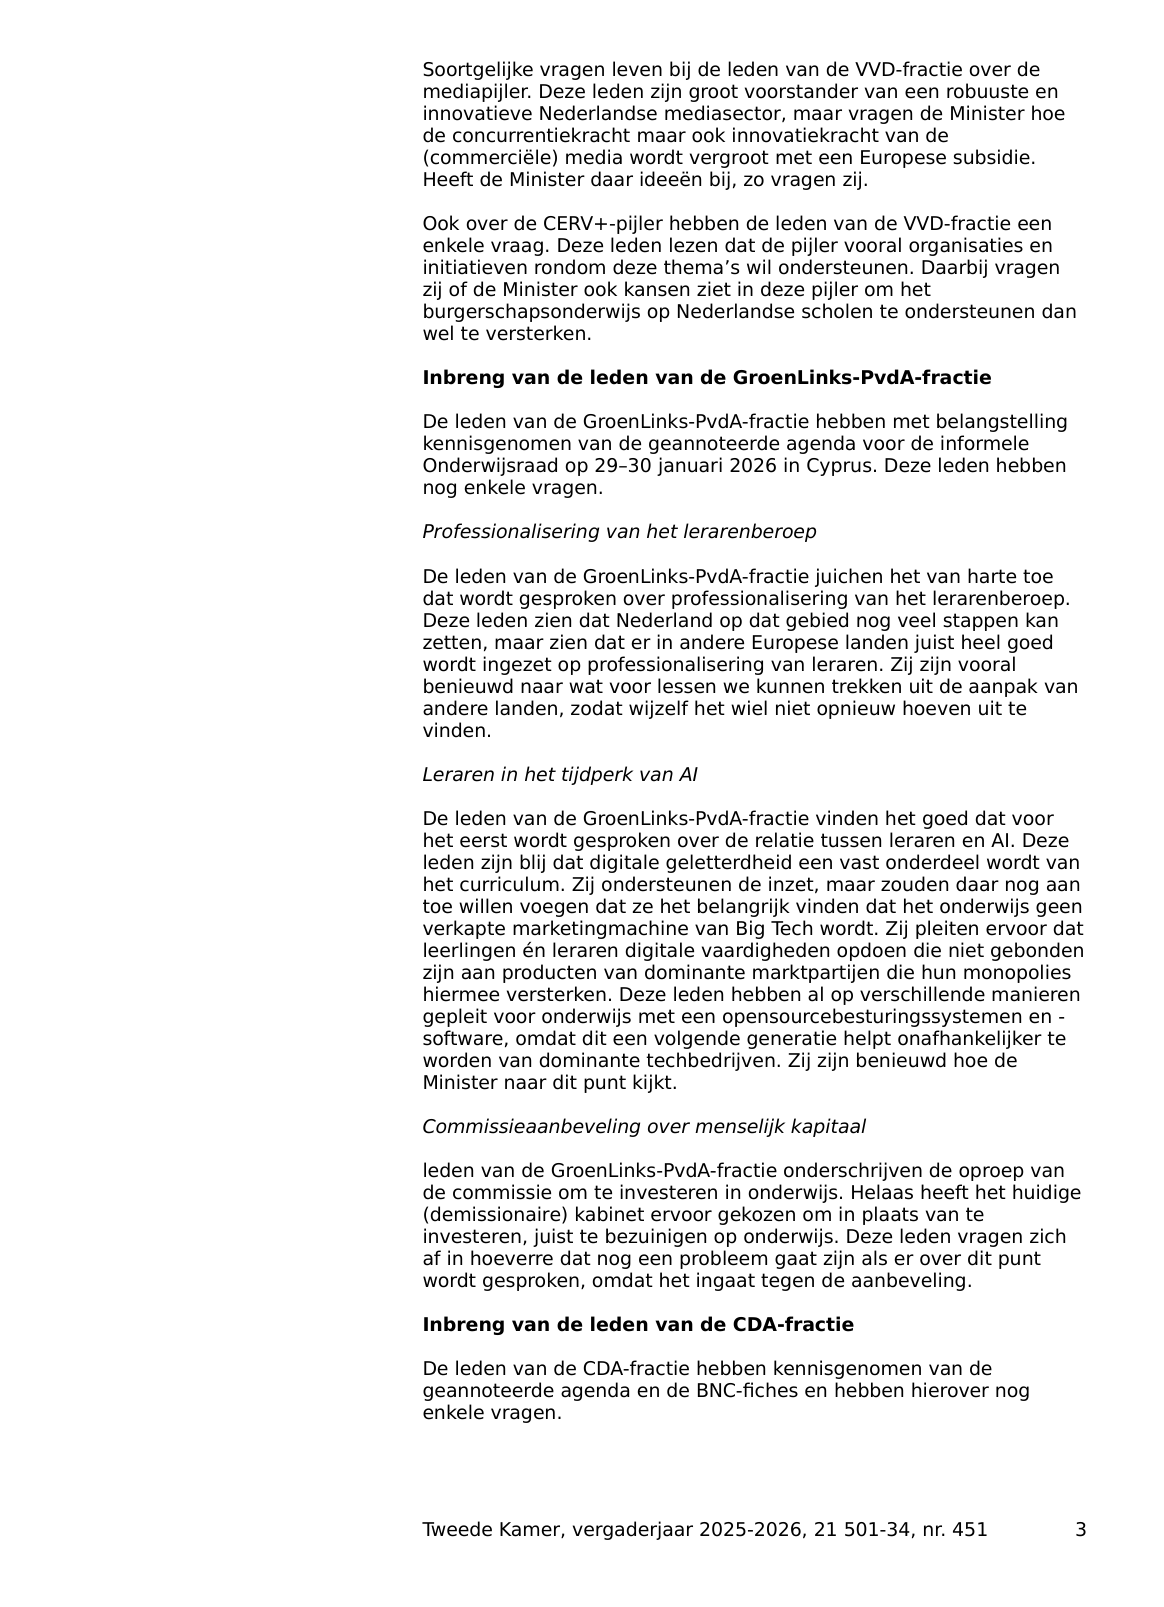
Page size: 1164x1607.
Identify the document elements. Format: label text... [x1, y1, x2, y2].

text De leden van de GroenLinks-PvdA-fractie vinden het goed dat voor het eerst wordt gesproken over de relatie tussen leraren en AI. Deze leden zijn blij dat digitale geletterdheid een vast onderdeel wordt van het curriculum. Zij ondersteunen de inzet, maar zouden daar nog aan toe willen voegen dat ze het belangrijk vinden dat het onderwijs geen verkapte marketingmachine van Big Tech wordt. Zij pleiten ervoor dat leerlingen én leraren digitale vaardigheden opdoen die niet gebonden zijn aan producten van dominante marktpartijen die hun monopolies hiermee versterken. Deze leden hebben al op verschillende manieren gepleit voor onderwijs met een opensourcebesturingssystemen en -software, omdat dit een volgende generatie helpt onafhankelijker te worden van dominante techbedrijven. Zij zijn benieuwd hoe de Minister naar dit punt kijkt. [422, 808, 1087, 1093]
text De leden van de GroenLinks-PvdA-fractie hebben met belangstelling kennisgenomen van de geannoteerde agenda voor de informele Onderwijsraad op 29–30 januari 2026 in Cyprus. Deze leden hebben nog enkele vragen. [422, 411, 1087, 499]
subtitle Professionalisering van het lerarenberoep [422, 521, 1087, 543]
subtitle Commissieaanbeveling over menselijk kapitaal [422, 1116, 1087, 1138]
text Soortgelijke vragen leven bij de leden van de VVD-fractie over de mediapijler. Deze leden zijn groot voorstander van een robuuste en innovatieve Nederlandse mediasector, maar vragen de Minister hoe de concurrentiekracht maar ook innovatiekracht van de (commerciële) media wordt vergroot met een Europese subsidie. Heeft de Minister daar ideeën bij, zo vragen zij. [422, 59, 1087, 191]
text Ook over de CERV+-pijler hebben de leden van de VVD-fractie een enkele vraag. Deze leden lezen dat de pijler vooral organisaties en initiatieven rondom deze thema’s wil ondersteunen. Daarbij vragen zij of de Minister ook kansen ziet in deze pijler om het burgerschapsonderwijs op Nederlandse scholen te ondersteunen dan wel te versterken. [422, 213, 1087, 345]
text De leden van de CDA-fractie hebben kennisgenomen van de geannoteerde agenda en de BNC-fiches en hebben hierover nog enkele vragen. [422, 1358, 1087, 1424]
subtitle Leraren in het tijdperk van AI [422, 764, 1087, 786]
text De leden van de GroenLinks-PvdA-fractie juichen het van harte toe dat wordt gesproken over professionalisering van het lerarenberoep. Deze leden zien dat Nederland op dat gebied nog veel stappen kan zetten, maar zien dat er in andere Europese landen juist heel goed wordt ingezet op professionalisering van leraren. Zij zijn vooral benieuwd naar wat voor lessen we kunnen trekken uit de aanpak van andere landen, zodat wijzelf het wiel niet opnieuw hoeven uit te vinden. [422, 566, 1087, 741]
subtitle Inbreng van de leden van de GroenLinks-PvdA-fractie [422, 367, 1087, 389]
subtitle Inbreng van de leden van de CDA-fractie [422, 1314, 1087, 1336]
text leden van de GroenLinks-PvdA-fractie onderschrijven de oproep van de commissie om te investeren in onderwijs. Helaas heeft het huidige (demissionaire) kabinet ervoor gekozen om in plaats van te investeren, juist te bezuinigen op onderwijs. Deze leden vragen zich af in hoeverre dat nog een probleem gaat zijn als er over dit punt wordt gesproken, omdat het ingaat tegen de aanbeveling. [422, 1160, 1087, 1292]
